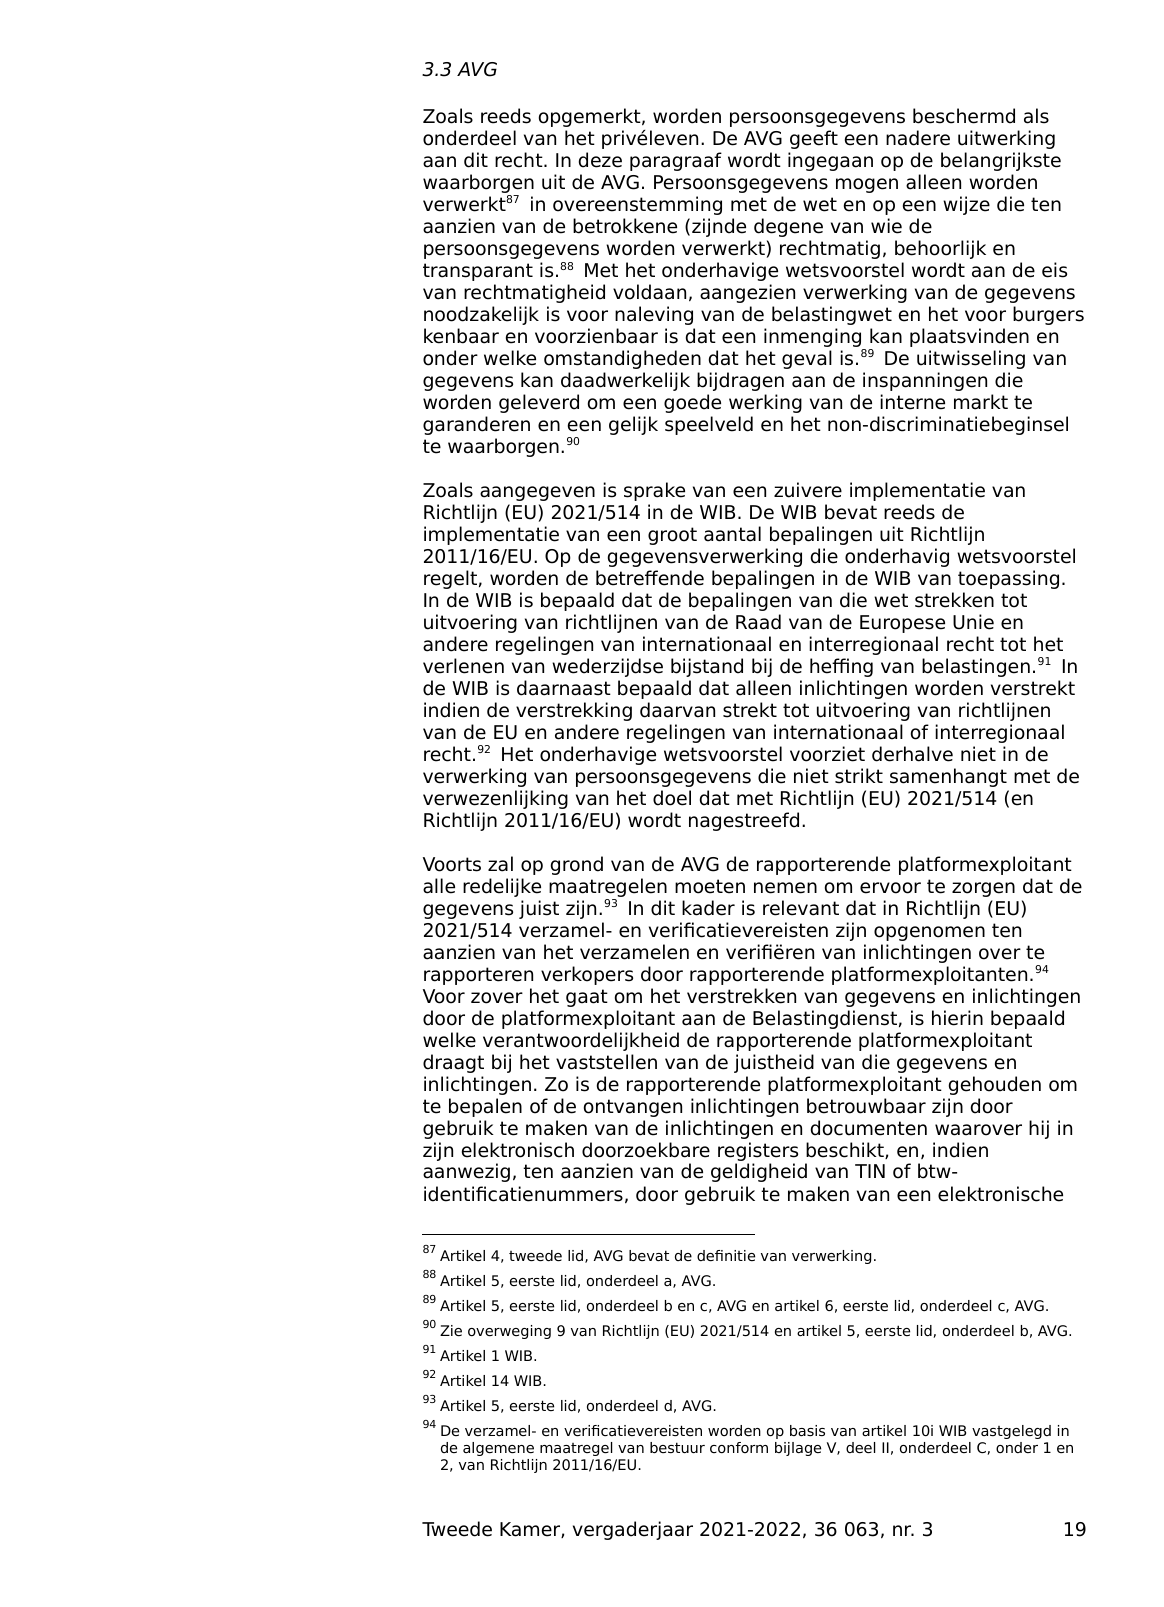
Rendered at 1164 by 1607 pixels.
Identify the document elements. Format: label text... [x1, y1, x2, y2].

subtitle 3.3 AVG [422, 59, 1087, 81]
text Artikel 5, eerste lid, onderdeel b en c, AVG en artikel 6, eerste lid, onderdeel c, AVG. [422, 1293, 1087, 1316]
text Artikel 5, eerste lid, onderdeel a, AVG. [422, 1268, 1087, 1291]
text Artikel 14 WIB. [422, 1368, 1087, 1391]
text Voorts zal op grond van de AVG de rapporterende platformexploitant alle redelijke maatregelen moeten nemen om ervoor te zorgen dat de gegevens juist zijn. In dit kader is relevant dat in Richtlijn (EU) 2021/514 verzamel- en verificatievereisten zijn opgenomen ten aanzien van het verzamelen en verifiëren van inlichtingen over te rapporteren verkopers door rapporterende platformexploitanten. Voor zover het gaat om het verstrekken van gegevens en inlichtingen door de platformexploitant aan de Belastingdienst, is hierin bepaald welke verantwoordelijkheid de rapporterende platformexploitant draagt bij het vaststellen van de juistheid van die gegevens en inlichtingen. Zo is de rapporterende platformexploitant gehouden om te bepalen of de ontvangen inlichtingen betrouwbaar zijn door gebruik te maken van de inlichtingen en documenten waarover hij in zijn elektronisch doorzoekbare registers beschikt, en, indien aanwezig, ten aanzien van de geldigheid van TIN of btw-identificatienummers, door gebruik te maken van een elektronische [422, 854, 1087, 1205]
text Artikel 1 WIB. [422, 1343, 1087, 1366]
text De verzamel- en verificatievereisten worden op basis van artikel 10i WIB vastgelegd in de algemene maatregel van bestuur conform bijlage V, deel II, onderdeel C, onder 1 en 2, van Richtlijn 2011/16/EU. [422, 1418, 1087, 1474]
text Zoals aangegeven is sprake van een zuivere implementatie van Richtlijn (EU) 2021/514 in de WIB. De WIB bevat reeds de implementatie van een groot aantal bepalingen uit Richtlijn 2011/16/EU. Op de gegevensverwerking die onderhavig wetsvoorstel regelt, worden de betreffende bepalingen in de WIB van toepassing. In de WIB is bepaald dat de bepalingen van die wet strekken tot uitvoering van richtlijnen van de Raad van de Europese Unie en andere regelingen van internationaal en interregionaal recht tot het verlenen van wederzijdse bijstand bij de heffing van belastingen. In de WIB is daarnaast bepaald dat alleen inlichtingen worden verstrekt indien de verstrekking daarvan strekt tot uitvoering van richtlijnen van de EU en andere regelingen van internationaal of interregionaal recht. Het onderhavige wetsvoorstel voorziet derhalve niet in de verwerking van persoonsgegevens die niet strikt samenhangt met de verwezenlijking van het doel dat met Richtlijn (EU) 2021/514 (en Richtlijn 2011/16/EU) wordt nagestreefd. [422, 480, 1087, 832]
text Zie overweging 9 van Richtlijn (EU) 2021/514 en artikel 5, eerste lid, onderdeel b, AVG. [422, 1318, 1087, 1341]
text Artikel 4, tweede lid, AVG bevat de definitie van verwerking. [422, 1243, 1087, 1266]
text Zoals reeds opgemerkt, worden persoonsgegevens beschermd als onderdeel van het privéleven. De AVG geeft een nadere uitwerking aan dit recht. In deze paragraaf wordt ingegaan op de belangrijkste waarborgen uit de AVG. Persoonsgegevens mogen alleen worden verwerkt in overeenstemming met de wet en op een wijze die ten aanzien van de betrokkene (zijnde degene van wie de persoonsgegevens worden verwerkt) rechtmatig, behoorlijk en transparant is. Met het onderhavige wetsvoorstel wordt aan de eis van rechtmatigheid voldaan, aangezien verwerking van de gegevens noodzakelijk is voor naleving van de belastingwet en het voor burgers kenbaar en voorzienbaar is dat een inmenging kan plaatsvinden en onder welke omstandigheden dat het geval is. De uitwisseling van gegevens kan daadwerkelijk bijdragen aan de inspanningen die worden geleverd om een goede werking van de interne markt te garanderen en een gelijk speelveld en het non-discriminatiebeginsel te waarborgen. [422, 106, 1087, 458]
text Artikel 5, eerste lid, onderdeel d, AVG. [422, 1393, 1087, 1416]
